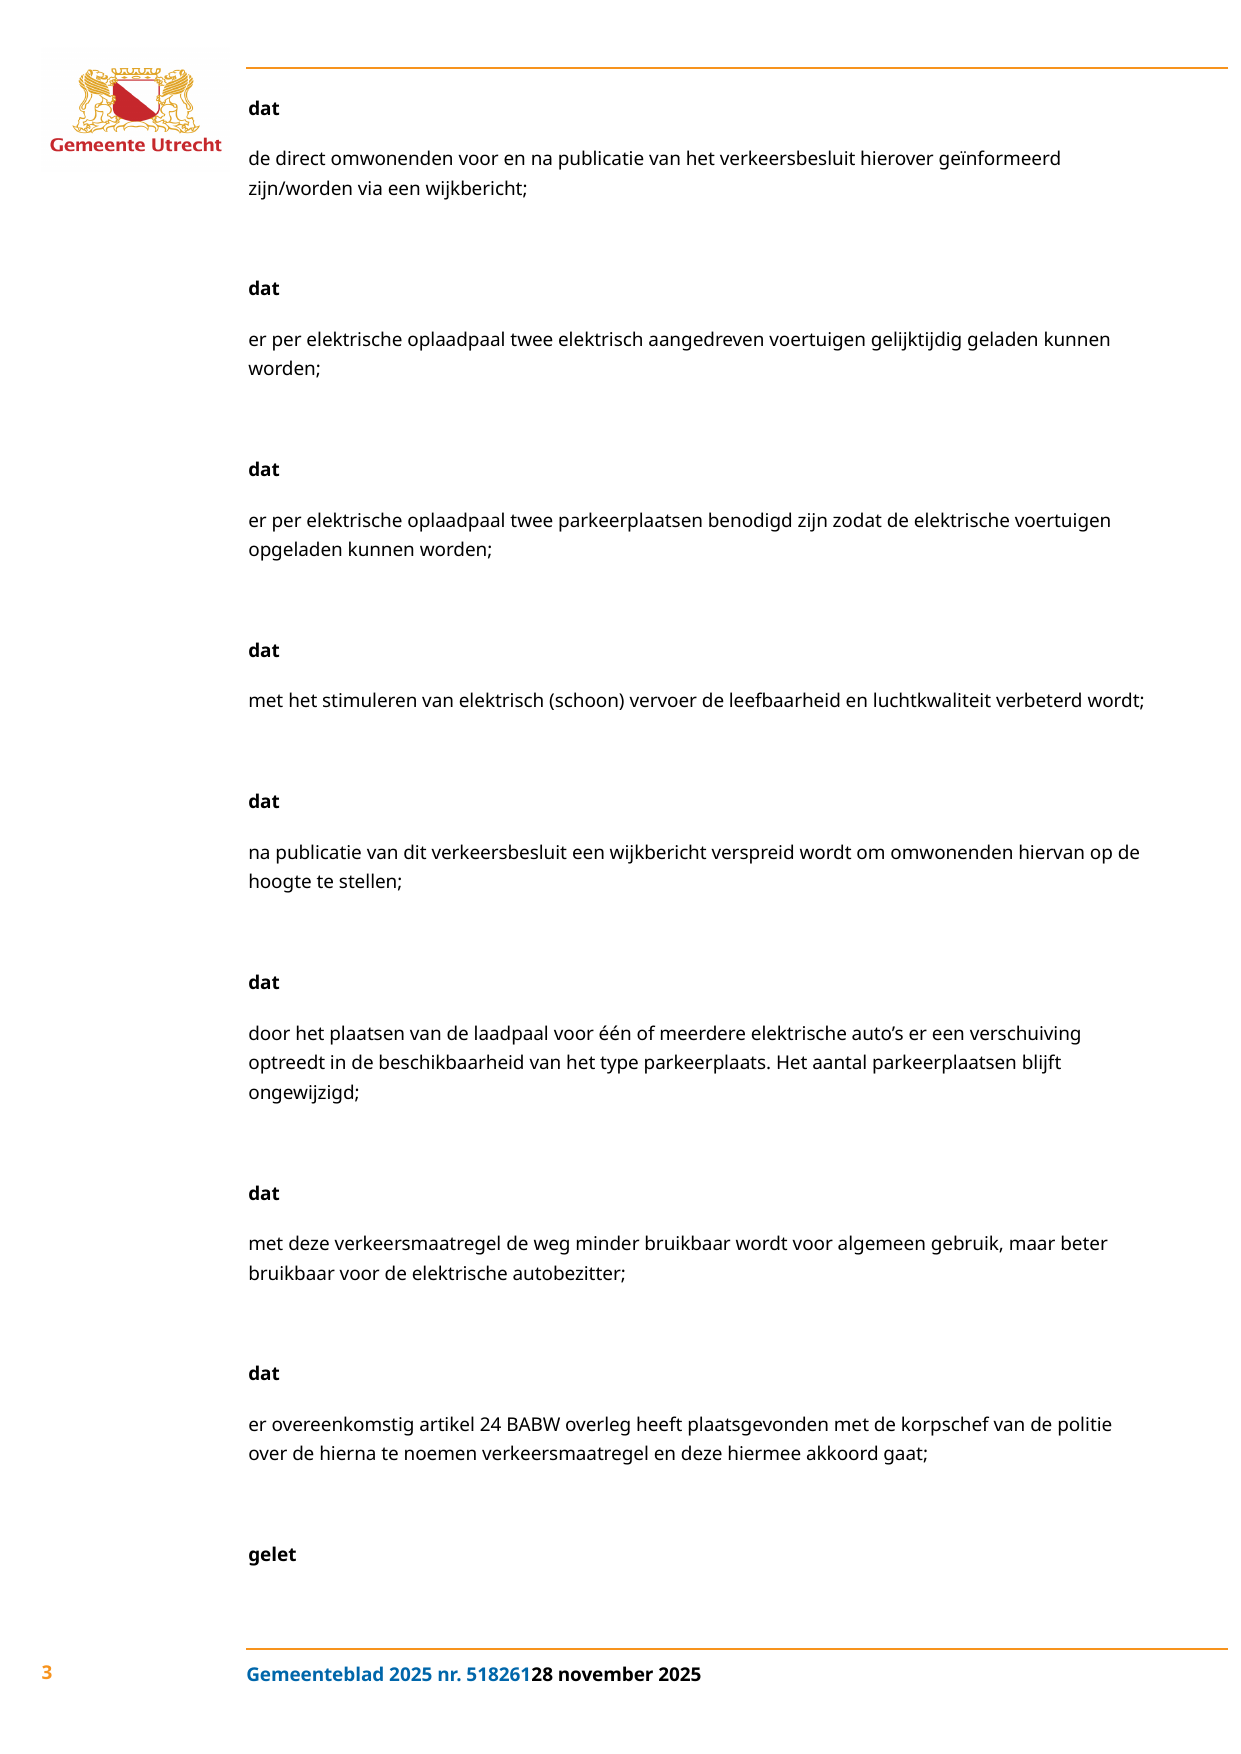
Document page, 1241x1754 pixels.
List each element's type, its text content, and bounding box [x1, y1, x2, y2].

text dat [248, 1180, 1152, 1206]
text na publicatie van dit verkeersbesluit een wijkbericht verspreid wordt om omwonenden hiervan op de hoogte te stellen; [248, 839, 1152, 894]
text er per elektrische oplaadpaal twee elektrisch aangedreven voertuigen gelijktijdig geladen kunnen worden; [248, 326, 1152, 381]
text dat [248, 95, 1152, 121]
text dat [248, 456, 1152, 482]
text dat [248, 276, 1152, 301]
text door het plaatsen van de laadpaal voor één of meerdere elektrische auto’s er een verschuiving optreedt in de beschikbaarheid van het type parkeerplaats. Het aantal parkeerplaatsen blijft ongewijzigd; [248, 1020, 1152, 1105]
text dat [248, 637, 1152, 663]
text dat [248, 788, 1152, 814]
text met deze verkeersmaatregel de weg minder bruikbaar wordt voor algemeen gebruik, maar beter bruikbaar voor de elektrische autobezitter; [248, 1230, 1152, 1286]
text met het stimuleren van elektrisch (schoon) vervoer de leefbaarheid en luchtkwaliteit verbeterd wordt; [248, 688, 1152, 713]
text er overeenkomstig artikel 24 BABW overleg heeft plaatsgevonden met de korpschef van de politie over de hierna te noemen verkeersmaatregel en deze hiermee akkoord gaat; [248, 1411, 1152, 1466]
picture [41, 47, 231, 172]
text dat [248, 1361, 1152, 1386]
text de direct omwonenden voor en na publicatie van het verkeersbesluit hierover geïnformeerd zijn/worden via een wijkbericht; [248, 145, 1152, 201]
text gelet [248, 1541, 1152, 1567]
text er per elektrische oplaadpaal twee parkeerplaatsen benodigd zijn zodat de elektrische voertuigen opgeladen kunnen worden; [248, 507, 1152, 562]
text dat [248, 969, 1152, 995]
